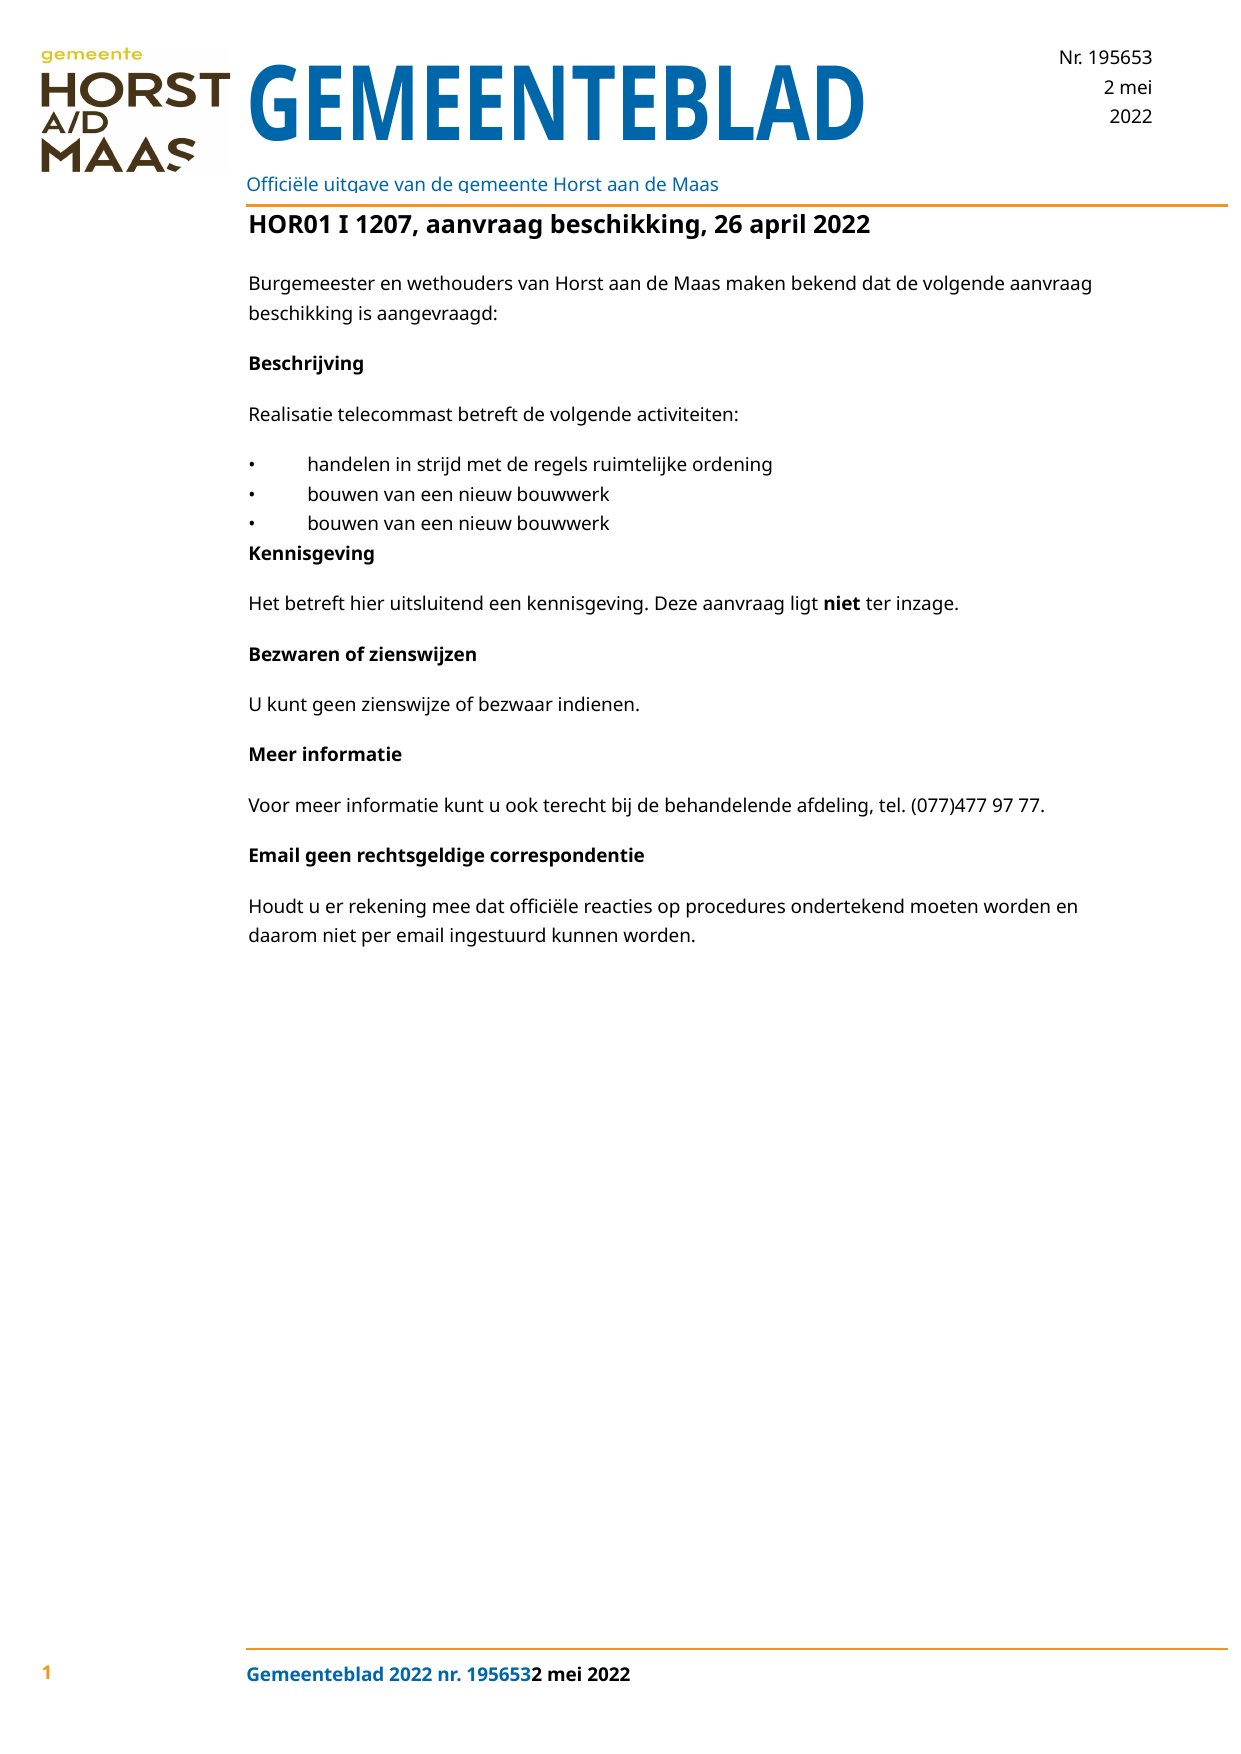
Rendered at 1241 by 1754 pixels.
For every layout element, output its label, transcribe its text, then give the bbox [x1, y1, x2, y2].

text Voor meer informatie kunt u ook terecht bij de behandelende afdeling, tel. (077)477 97 77. [248, 792, 1152, 818]
text Email geen rechtsgeldige correspondentie [248, 842, 1152, 868]
list bouwen van een nieuw bouwwerk [248, 510, 1152, 536]
text Meer informatie [248, 742, 1152, 767]
text Bezwaren of zienswijzen [248, 641, 1152, 666]
text Kennisgeving [248, 540, 1152, 566]
text HOR01 I 1207, aanvraag beschikking, 26 april 2022 [248, 207, 1152, 241]
picture [41, 47, 231, 172]
text Het betreft hier uitsluitend een kennisgeving. Deze aanvraag ligt niet ter inzage. [248, 590, 1152, 616]
list handelen in strijd met de regels ruimtelijke ordening [248, 451, 1152, 477]
text Houdt u er rekening mee dat officiële reacties op procedures ondertekend moeten worden en daarom niet per email ingestuurd kunnen worden. [248, 893, 1152, 948]
text Realisatie telecommast betreft de volgende activiteiten: [248, 401, 1152, 426]
text U kunt geen zienswijze of bezwaar indienen. [248, 691, 1152, 717]
list bouwen van een nieuw bouwwerk [248, 481, 1152, 506]
text Burgemeester en wethouders van Horst aan de Maas maken bekend dat de volgende aanvraag beschikking is aangevraagd: [248, 270, 1152, 326]
text Beschrijving [248, 350, 1152, 376]
